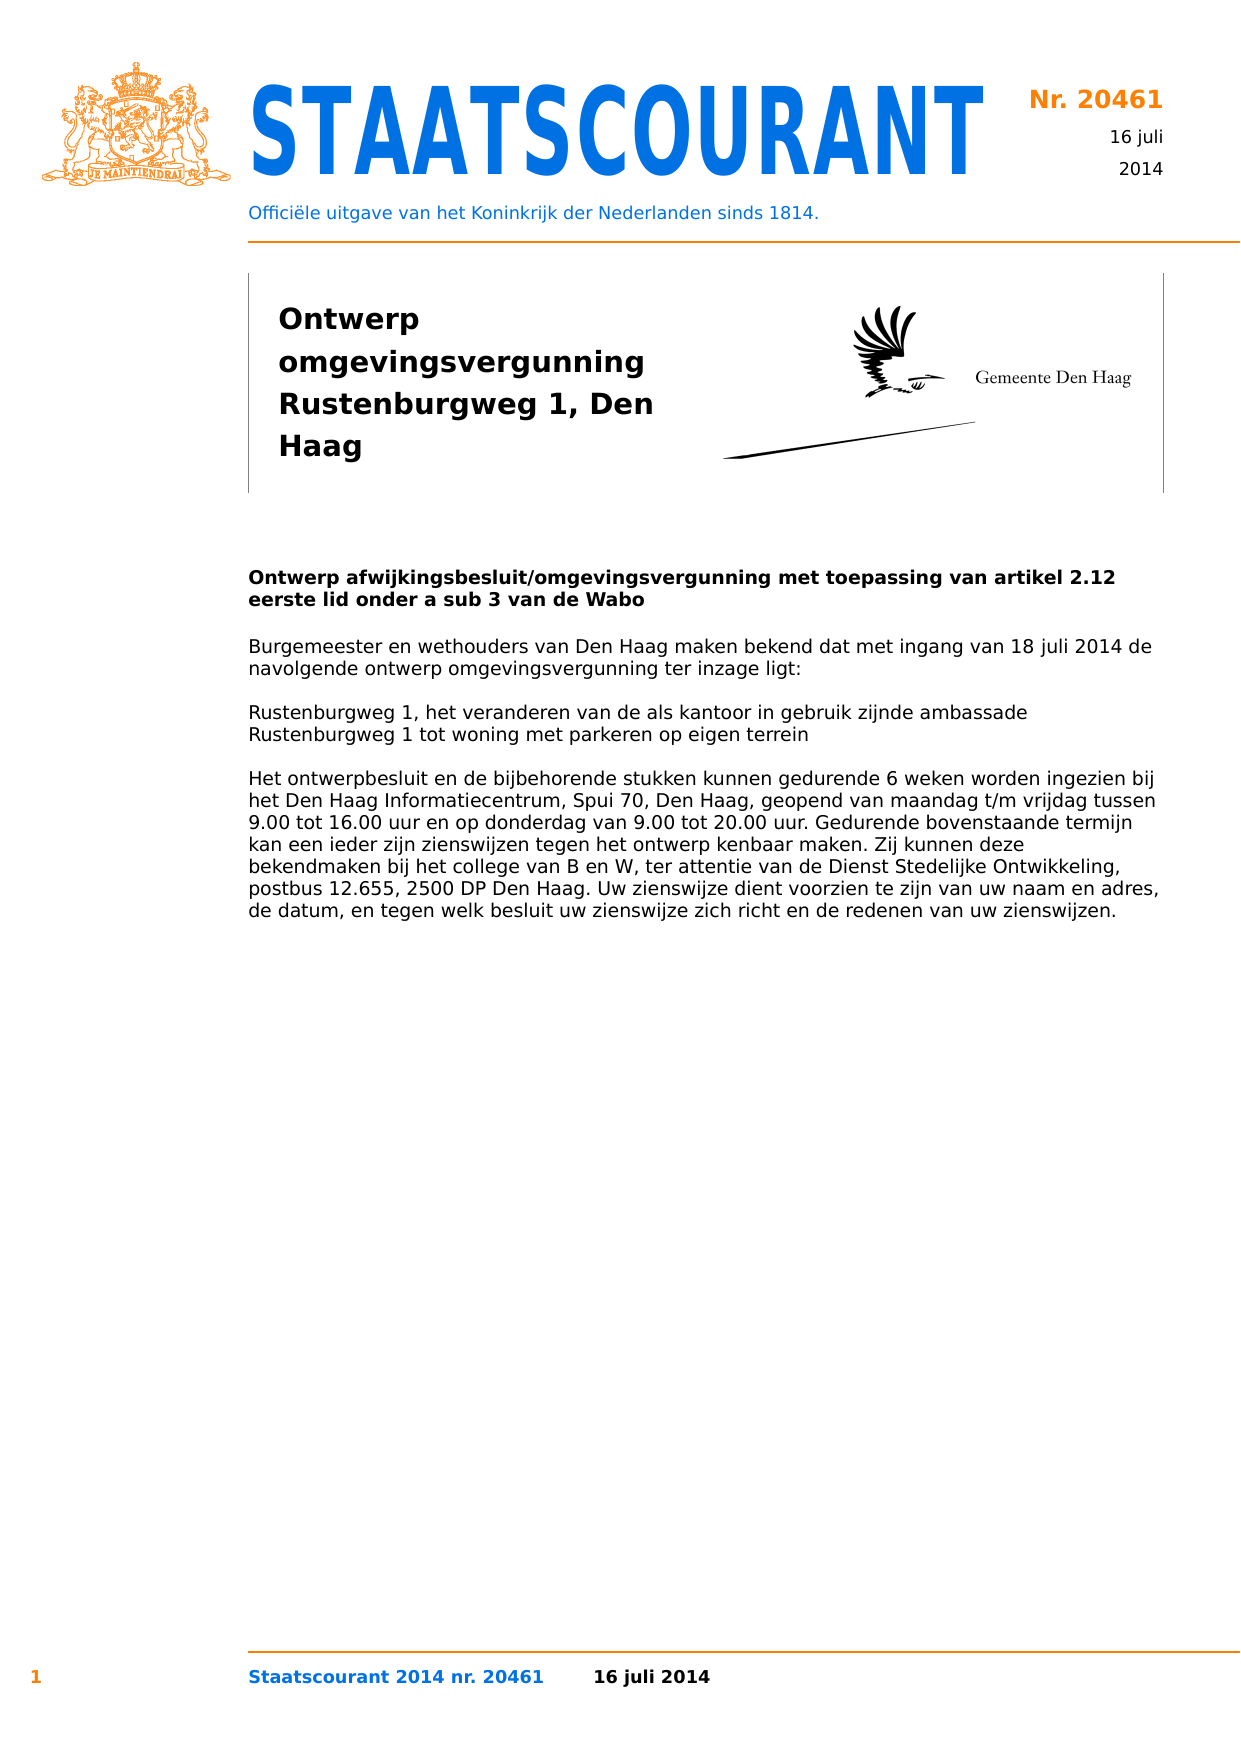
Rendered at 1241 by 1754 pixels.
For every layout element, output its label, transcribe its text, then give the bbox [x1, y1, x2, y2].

table_cell Officiële uitgave van het Koninkrijk der Nederlanden sinds 1814. [248, 203, 1240, 241]
table_cell 2014 [998, 153, 1240, 203]
text Burgemeester en wethouders van Den Haag maken bekend dat met ingang van 18 juli 2014 de navolgende ontwerp omgevingsvergunning ter inzage ligt: [248, 636, 1163, 680]
table_header Nr. 20461 [998, 62, 1240, 121]
table_header STAATSCOURANT [248, 62, 998, 203]
text Het ontwerpbesluit en de bijbehorende stukken kunnen gedurende 6 weken worden ingezien bij het Den Haag Informatiecentrum, Spui 70, Den Haag, geopend van maandag t/m vrijdag tussen 9.00 tot 16.00 uur en op donderdag van 9.00 tot 20.00 uur. Gedurende bovenstaande termijn kan een ieder zijn zienswijzen tegen het ontwerp kenbaar maken. Zij kunnen deze bekendmaken bij het college van B en W, ter attentie van de Dienst Stedelijke Ontwikkeling, postbus 12.655, 2500 DP Den Haag. Uw zienswijze dient voorzien te zijn van uw naam en adres, de datum, en tegen welk besluit uw zienswijze zich richt en de redenen van uw zienswijzen. [248, 768, 1163, 922]
table_header [25, 62, 248, 241]
picture [41, 62, 231, 186]
picture [720, 302, 1134, 462]
table_cell 16 juli [998, 121, 1240, 153]
subtitle Ontwerp omgevingsvergunning Rustenburgweg 1, Den Haag [249, 273, 1163, 493]
subtitle Ontwerp afwijkingsbesluit/omgevingsvergunning met toepassing van artikel 2.12 eerste lid onder a sub 3 van de Wabo [248, 567, 1163, 611]
text Rustenburgweg 1, het veranderen van de als kantoor in gebruik zijnde ambassade Rustenburgweg 1 tot woning met parkeren op eigen terrein [248, 702, 1163, 746]
